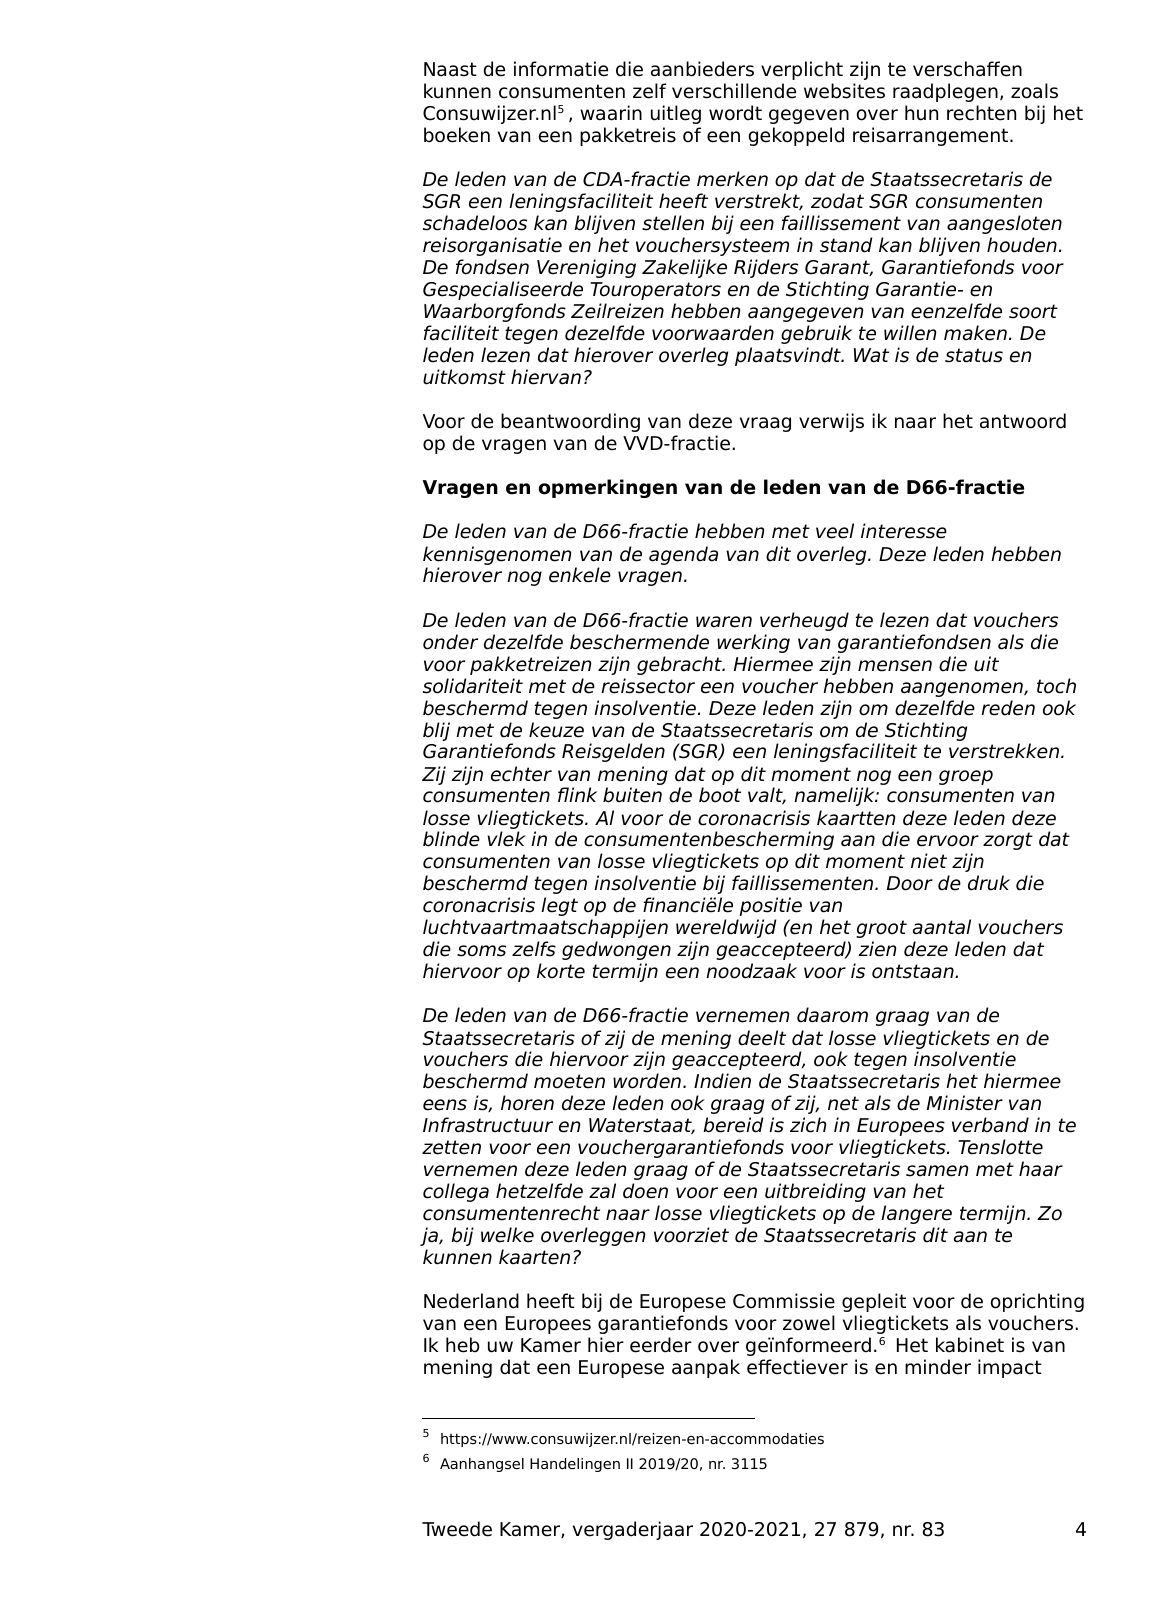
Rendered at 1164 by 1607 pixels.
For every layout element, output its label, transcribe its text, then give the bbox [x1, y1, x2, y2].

subtitle Vragen en opmerkingen van de leden van de D66-fractie [422, 477, 1087, 499]
text De leden van de D66-fractie hebben met veel interesse kennisgenomen van de agenda van dit overleg. Deze leden hebben hierover nog enkele vragen. [422, 521, 1087, 587]
text Nederland heeft bij de Europese Commissie gepleit voor de oprichting van een Europees garantiefonds voor zowel vliegtickets als vouchers. Ik heb uw Kamer hier eerder over geïnformeerd. Het kabinet is van mening dat een Europese aanpak effectiever is en minder impact [422, 1291, 1087, 1379]
text De leden van de D66-fractie vernemen daarom graag van de Staatssecretaris of zij de mening deelt dat losse vliegtickets en de vouchers die hiervoor zijn geaccepteerd, ook tegen insolventie beschermd moeten worden. Indien de Staatssecretaris het hiermee eens is, horen deze leden ook graag of zij, net als de Minister van Infrastructuur en Waterstaat, bereid is zich in Europees verband in te zetten voor een vouchergarantiefonds voor vliegtickets. Tenslotte vernemen deze leden graag of de Staatssecretaris samen met haar collega hetzelfde zal doen voor een uitbreiding van het consumentenrecht naar losse vliegtickets op de langere termijn. Zo ja, bij welke overleggen voorziet de Staatssecretaris dit aan te kunnen kaarten? [422, 1005, 1087, 1269]
text Naast de informatie die aanbieders verplicht zijn te verschaffen kunnen consumenten zelf verschillende websites raadplegen, zoals Consuwijzer.nl, waarin uitleg wordt gegeven over hun rechten bij het boeken van een pakketreis of een gekoppeld reisarrangement. [422, 59, 1087, 147]
text Aanhangsel Handelingen II 2019/20, nr. 3115 [422, 1452, 1087, 1474]
text Voor de beantwoording van deze vraag verwijs ik naar het antwoord op de vragen van de VVD-fractie. [422, 411, 1087, 455]
text De leden van de D66-fractie waren verheugd te lezen dat vouchers onder dezelfde beschermende werking van garantiefondsen als die voor pakketreizen zijn gebracht. Hiermee zijn mensen die uit solidariteit met de reissector een voucher hebben aangenomen, toch beschermd tegen insolventie. Deze leden zijn om dezelfde reden ook blij met de keuze van de Staatssecretaris om de Stichting Garantiefonds Reisgelden (SGR) een leningsfaciliteit te verstrekken. Zij zijn echter van mening dat op dit moment nog een groep consumenten flink buiten de boot valt, namelijk: consumenten van losse vliegtickets. Al voor de coronacrisis kaartten deze leden deze blinde vlek in de consumentenbescherming aan die ervoor zorgt dat consumenten van losse vliegtickets op dit moment niet zijn beschermd tegen insolventie bij faillissementen. Door de druk die coronacrisis legt op de financiële positie van luchtvaartmaatschappijen wereldwijd (en het groot aantal vouchers die soms zelfs gedwongen zijn geaccepteerd) zien deze leden dat hiervoor op korte termijn een noodzaak voor is ontstaan. [422, 609, 1087, 983]
text De leden van de CDA-fractie merken op dat de Staatssecretaris de SGR een leningsfaciliteit heeft verstrekt, zodat SGR consumenten schadeloos kan blijven stellen bij een faillissement van aangesloten reisorganisatie en het vouchersysteem in stand kan blijven houden. De fondsen Vereniging Zakelijke Rijders Garant, Garantiefonds voor Gespecialiseerde Touroperators en de Stichting Garantie- en Waarborgfonds Zeilreizen hebben aangegeven van eenzelfde soort faciliteit tegen dezelfde voorwaarden gebruik te willen maken. De leden lezen dat hierover overleg plaatsvindt. Wat is de status en uitkomst hiervan? [422, 169, 1087, 389]
text https://www.consuwijzer.nl/reizen-en-accommodaties [422, 1427, 1087, 1449]
